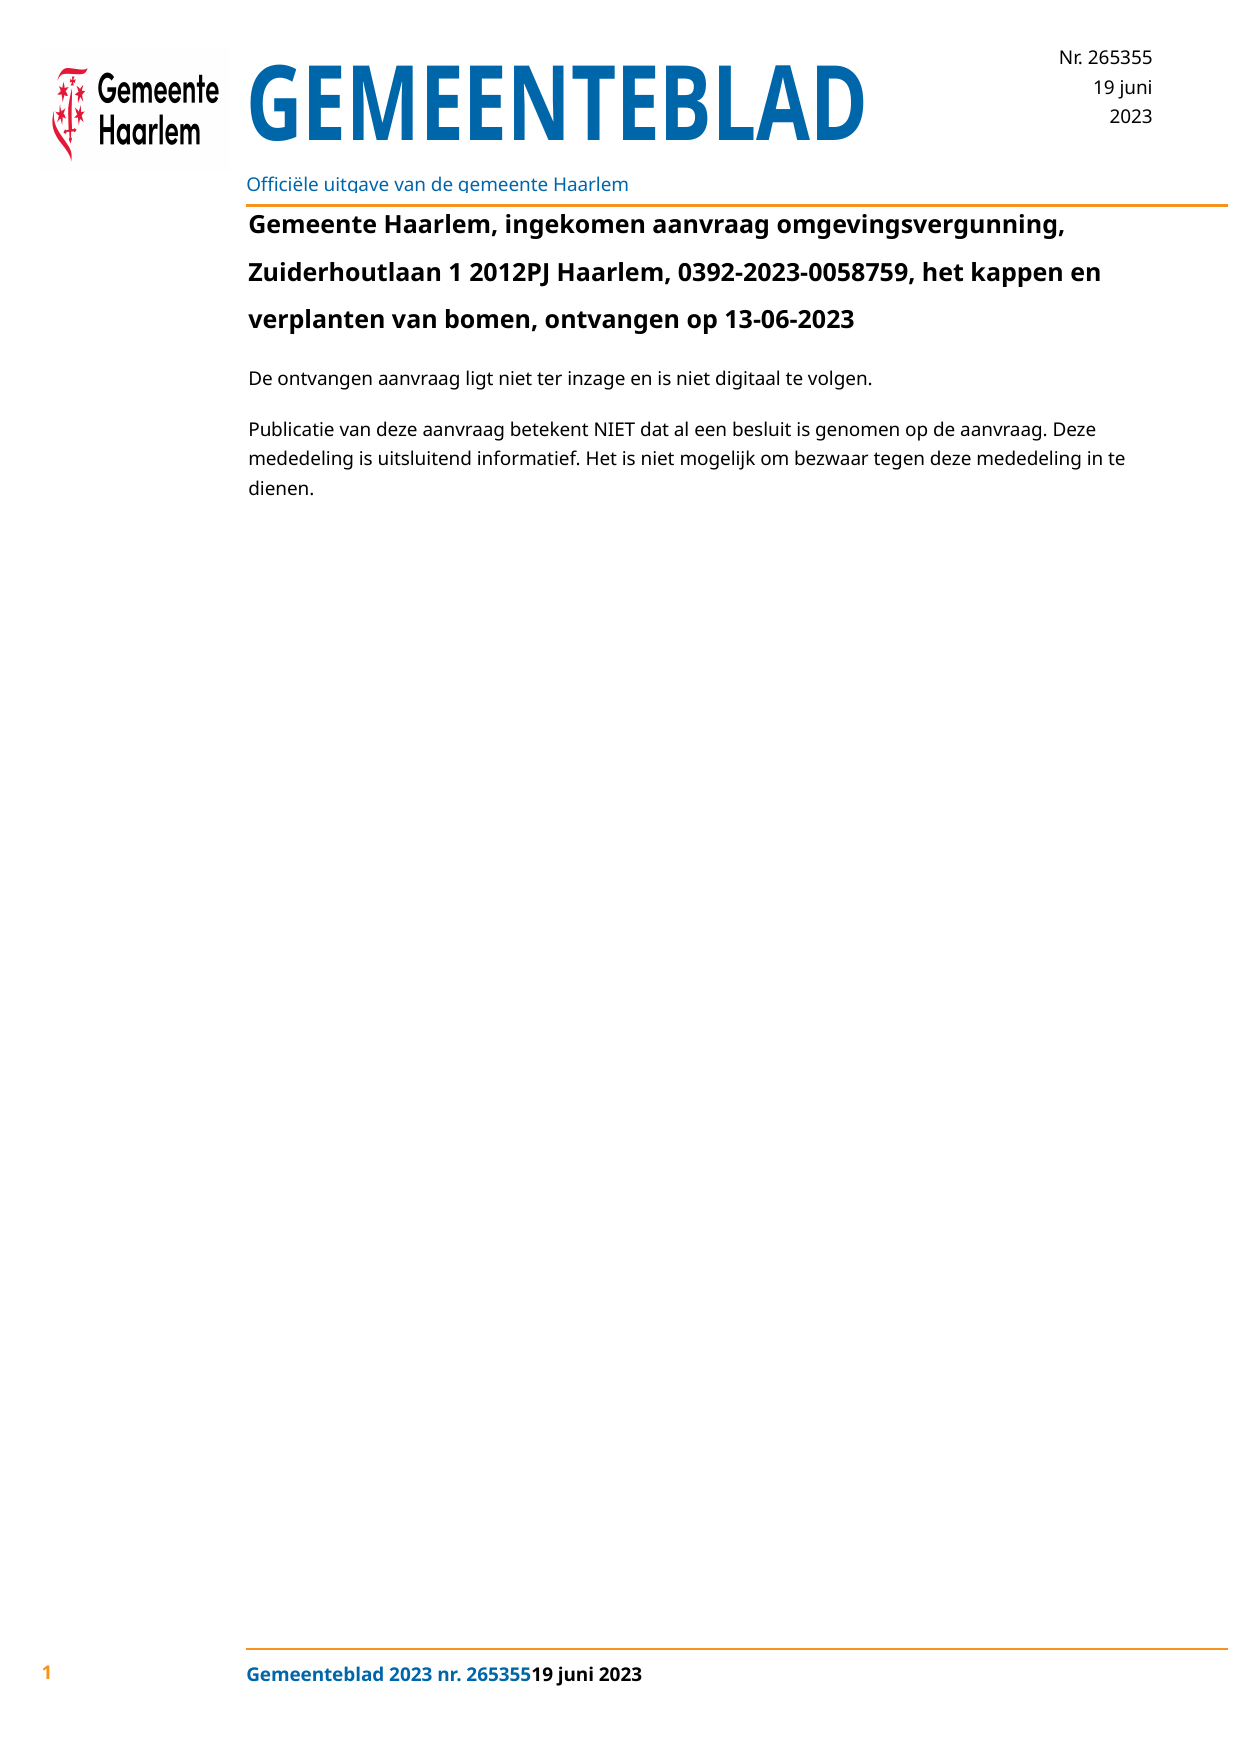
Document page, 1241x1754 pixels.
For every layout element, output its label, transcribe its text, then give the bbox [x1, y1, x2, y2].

picture [41, 47, 231, 172]
text Gemeente Haarlem, ingekomen aanvraag omgevingsvergunning, Zuiderhoutlaan 1 2012PJ Haarlem, 0392-2023-0058759, het kappen en verplanten van bomen, ontvangen op 13-06-2023 [248, 207, 1152, 336]
text Publicatie van deze aanvraag betekent NIET dat al een besluit is genomen op de aanvraag. Deze mededeling is uitsluitend informatief. Het is niet mogelijk om bezwaar tegen deze mededeling in te dienen. [248, 416, 1152, 501]
text De ontvangen aanvraag ligt niet ter inzage en is niet digitaal te volgen. [248, 366, 1152, 391]
